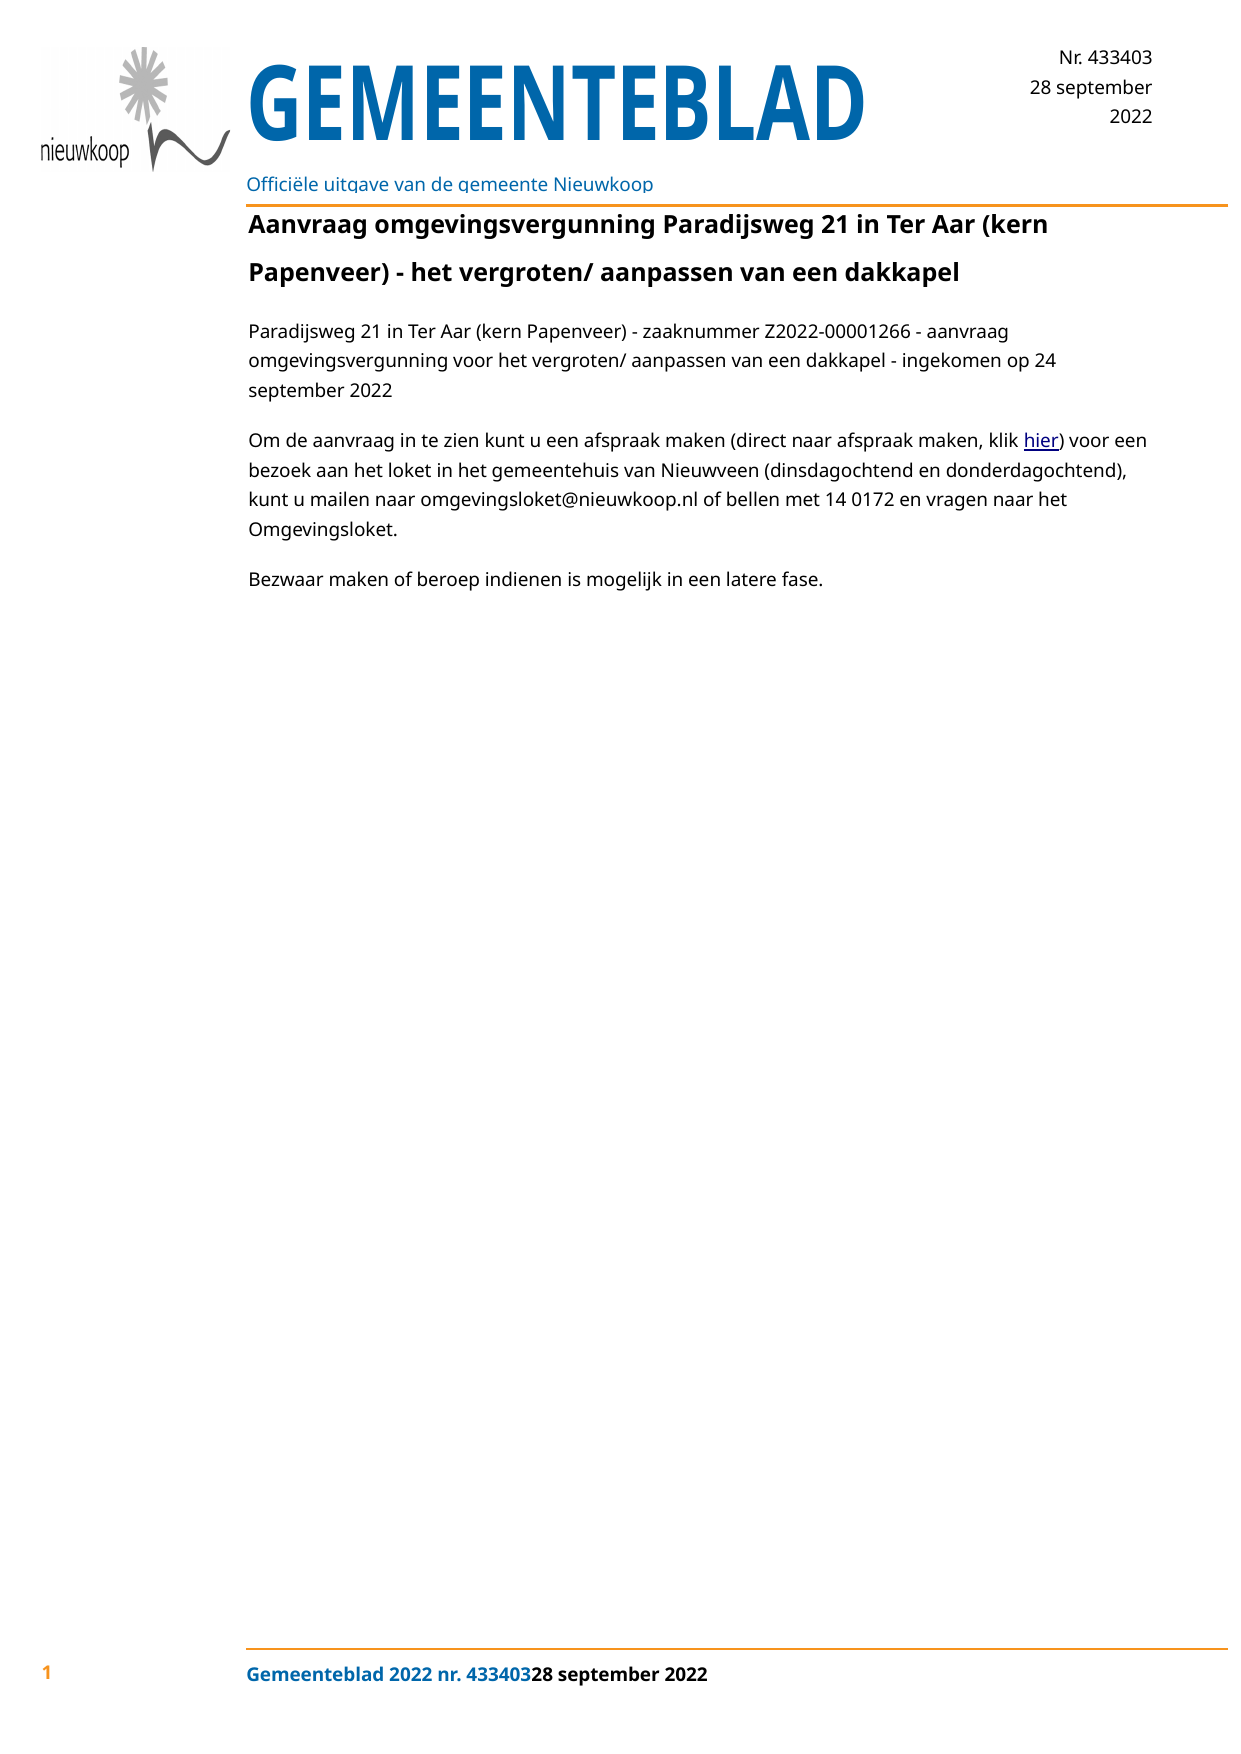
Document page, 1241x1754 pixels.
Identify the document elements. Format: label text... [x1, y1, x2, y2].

text Paradijsweg 21 in Ter Aar (kern Papenveer) - zaaknummer Z2022-00001266 - aanvraag omgevingsvergunning voor het vergroten/ aanpassen van een dakkapel - ingekomen op 24 september 2022 [248, 318, 1152, 403]
text Bezwaar maken of beroep indienen is mogelijk in een latere fase. [248, 567, 1152, 592]
text Om de aanvraag in te zien kunt u een afspraak maken (direct naar afspraak maken, klik hier) voor een bezoek aan het loket in het gemeentehuis van Nieuwveen (dinsdagochtend en donderdagochtend), kunt u mailen naar omgevingsloket@nieuwkoop.nl of bellen met 14 0172 en vragen naar het Omgevingsloket. [248, 427, 1152, 542]
text Aanvraag omgevingsvergunning Paradijsweg 21 in Ter Aar (kern Papenveer) - het vergroten/ aanpassen van een dakkapel [248, 207, 1152, 288]
picture [41, 47, 231, 172]
